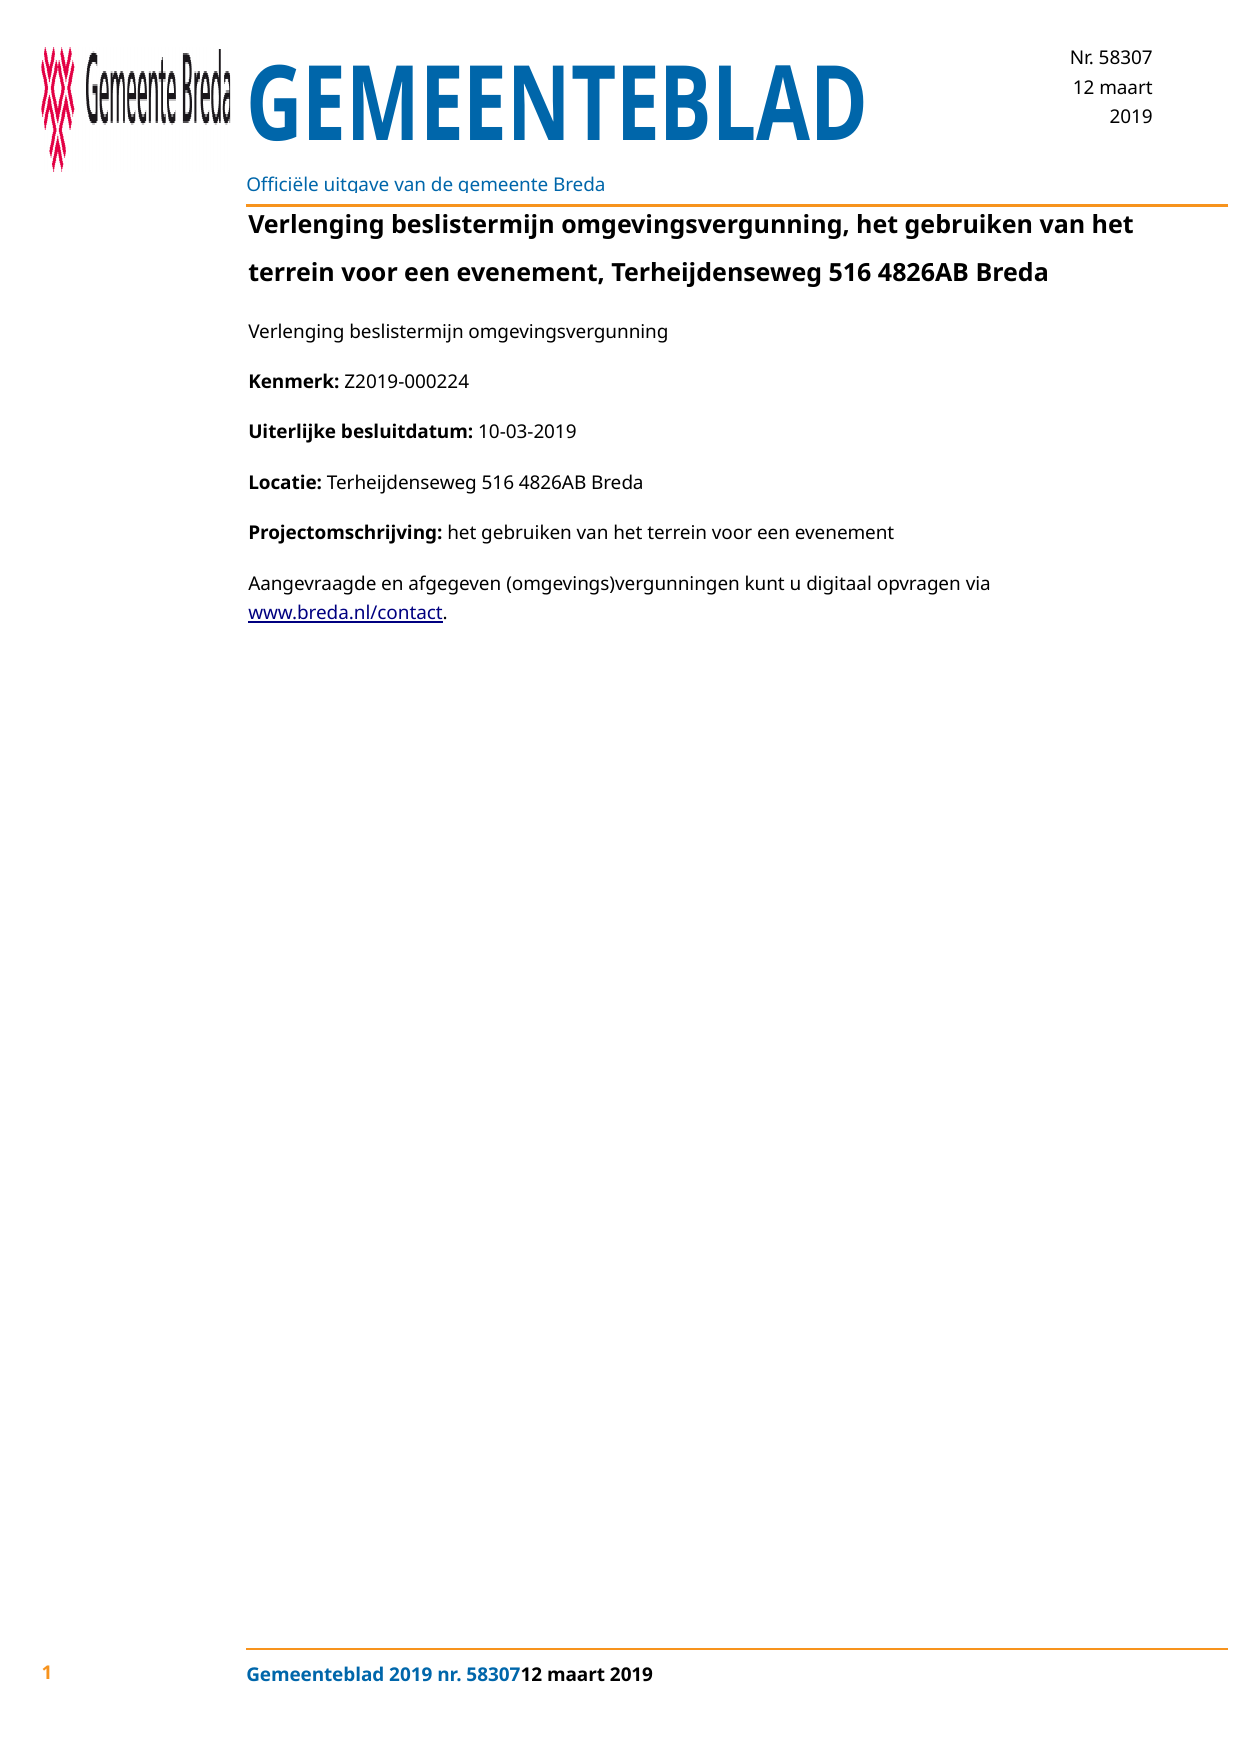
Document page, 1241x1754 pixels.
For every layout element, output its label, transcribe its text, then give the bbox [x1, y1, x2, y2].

text Aangevraagde en afgegeven (omgevings)vergunningen kunt u digitaal opvragen via www.breda.nl/contact. [248, 570, 1152, 625]
picture [41, 47, 231, 172]
text Projectomschrijving: het gebruiken van het terrein voor een evenement [248, 519, 1152, 545]
text Verlenging beslistermijn omgevingsvergunning [248, 318, 1152, 344]
text Locatie: Terheijdenseweg 516 4826AB Breda [248, 469, 1152, 495]
text Kenmerk: Z2019-000224 [248, 368, 1152, 394]
text Verlenging beslistermijn omgevingsvergunning, het gebruiken van het terrein voor een evenement, Terheijdenseweg 516 4826AB Breda [248, 207, 1152, 288]
text Uiterlijke besluitdatum: 10-03-2019 [248, 419, 1152, 444]
